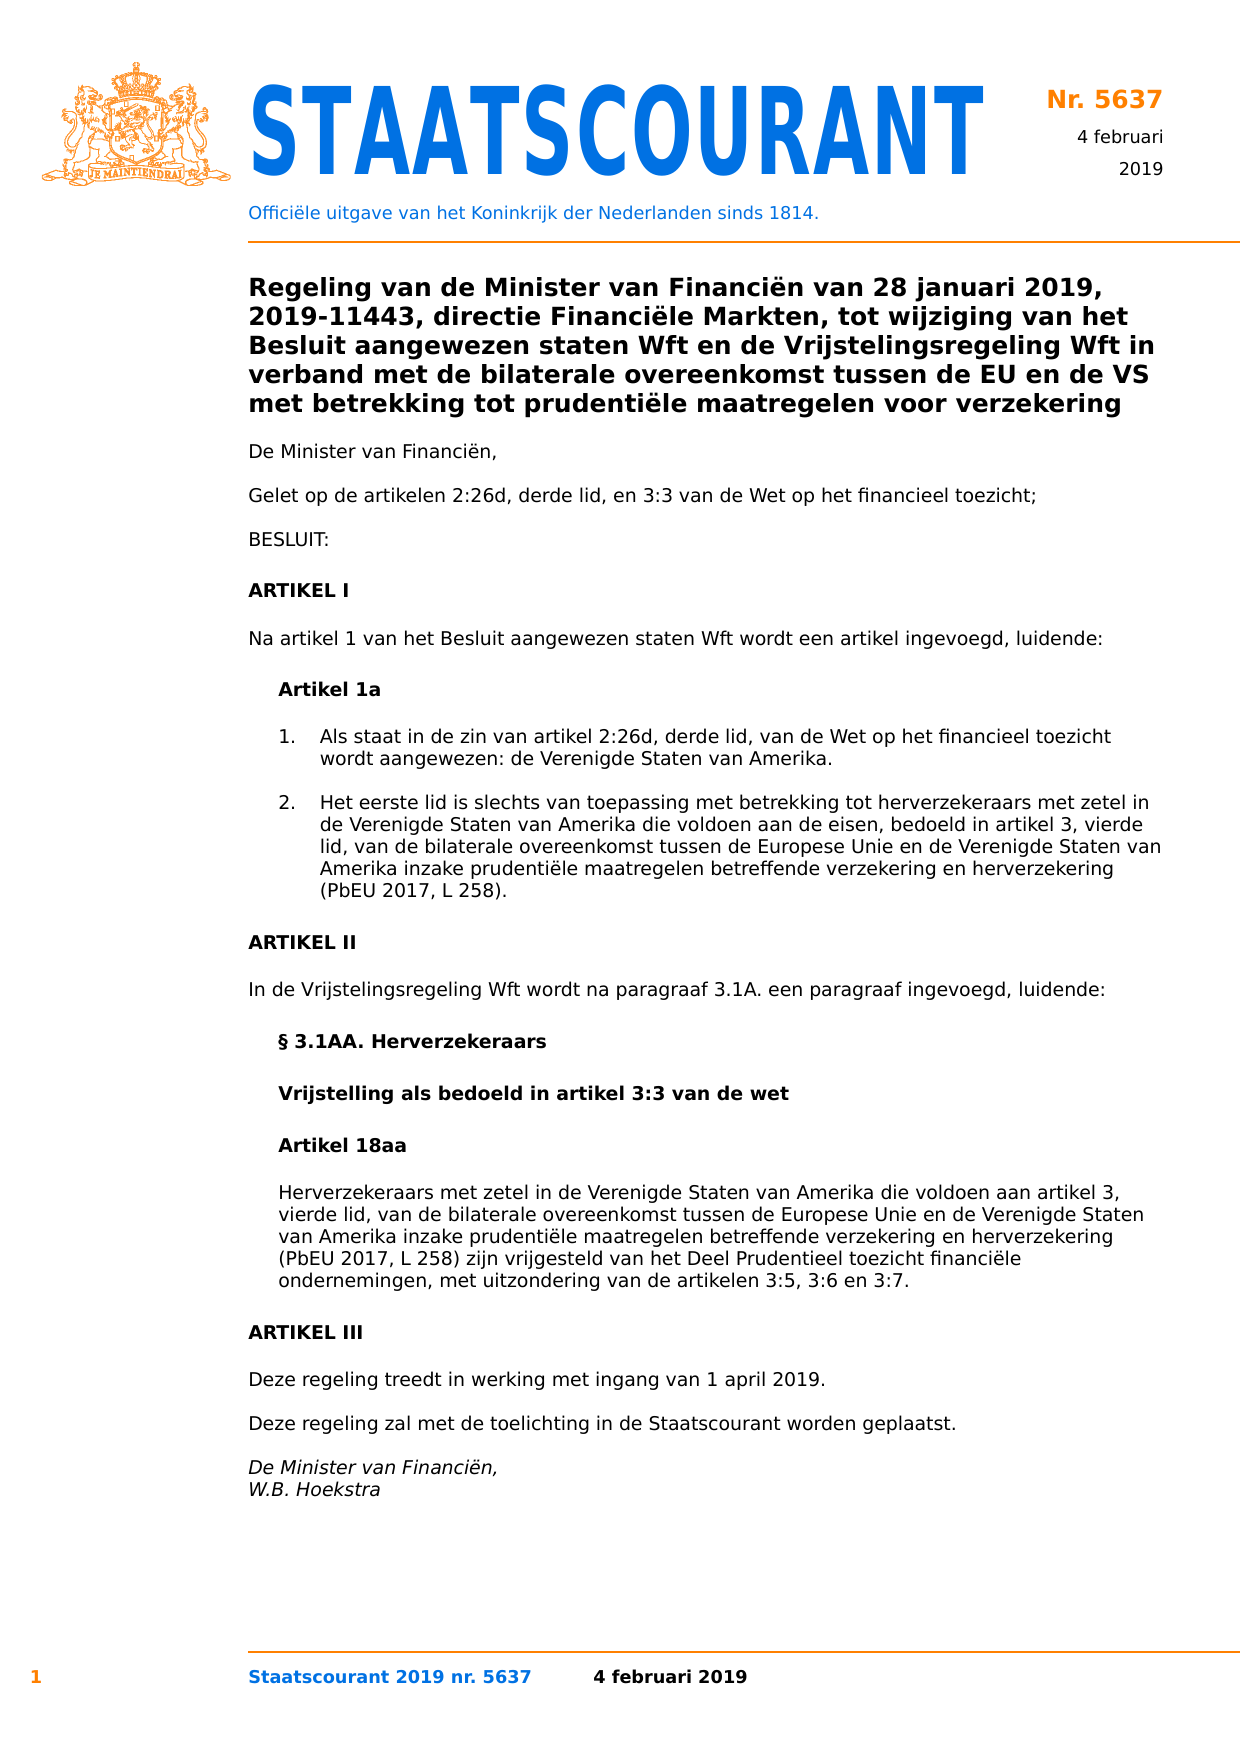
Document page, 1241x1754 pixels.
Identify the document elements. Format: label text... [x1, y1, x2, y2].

text Gelet op de artikelen 2:26d, derde lid, en 3:3 van de Wet op het financieel toezicht; [248, 484, 1163, 507]
subtitle ARTIKEL I [248, 580, 1163, 602]
text Deze regeling treedt in werking met ingang van 1 april 2019. [248, 1369, 1163, 1391]
subtitle Artikel 1a [278, 679, 1163, 701]
text 2. Het eerste lid is slechts van toepassing met betrekking tot herverzekeraars met zetel in de Verenigde Staten van Amerika die voldoen aan de eisen, bedoeld in artikel 3, vierde lid, van de bilaterale overeenkomst tussen de Europese Unie en de Verenigde Staten van Amerika inzake prudentiële maatregelen betreffende verzekering en herverzekering (PbEU 2017, L 258). [278, 792, 1163, 902]
subtitle ARTIKEL II [248, 932, 1163, 954]
text De Minister van Financiën, [248, 441, 1163, 463]
subtitle Vrijstelling als bedoeld in artikel 3:3 van de wet [278, 1083, 1163, 1105]
table_header Nr. 5637 [998, 62, 1240, 121]
subtitle § 3.1AA. Herverzekeraars [278, 1031, 1163, 1053]
subtitle ARTIKEL III [248, 1322, 1163, 1344]
text Herverzekeraars met zetel in de Verenigde Staten van Amerika die voldoen aan artikel 3, vierde lid, van de bilaterale overeenkomst tussen de Europese Unie en de Verenigde Staten van Amerika inzake prudentiële maatregelen betreffende verzekering en herverzekering (PbEU 2017, L 258) zijn vrijgesteld van het Deel Prudentieel toezicht financiële ondernemingen, met uitzondering van de artikelen 3:5, 3:6 en 3:7. [278, 1182, 1163, 1292]
text Na artikel 1 van het Besluit aangewezen staten Wft wordt een artikel ingevoegd, luidende: [248, 627, 1163, 649]
subtitle Artikel 18aa [278, 1135, 1163, 1157]
table_cell 4 februari [998, 121, 1240, 153]
table_header [25, 62, 248, 241]
picture [41, 62, 231, 186]
table_header STAATSCOURANT [248, 62, 998, 203]
text In de Vrijstelingsregeling Wft wordt na paragraaf 3.1A. een paragraaf ingevoegd, luidende: [248, 979, 1163, 1001]
text De Minister van Financiën, W.B. Hoekstra [248, 1457, 1163, 1501]
text 1. Als staat in de zin van artikel 2:26d, derde lid, van de Wet op het financieel toezicht wordt aangewezen: de Verenigde Staten van Amerika. [278, 726, 1163, 770]
table_cell 2019 [998, 153, 1240, 203]
subtitle Regeling van de Minister van Financiën van 28 januari 2019, 2019-11443, directie Financiële Markten, tot wijziging van het Besluit aangewezen staten Wft en de Vrijstelingsregeling Wft in verband met de bilaterale overeenkomst tussen de EU en de VS met betrekking tot prudentiële maatregelen voor verzekering [248, 273, 1163, 419]
text Deze regeling zal met de toelichting in de Staatscourant worden geplaatst. [248, 1413, 1163, 1435]
table_cell Officiële uitgave van het Koninkrijk der Nederlanden sinds 1814. [248, 203, 1240, 241]
text BESLUIT: [248, 528, 1163, 550]
